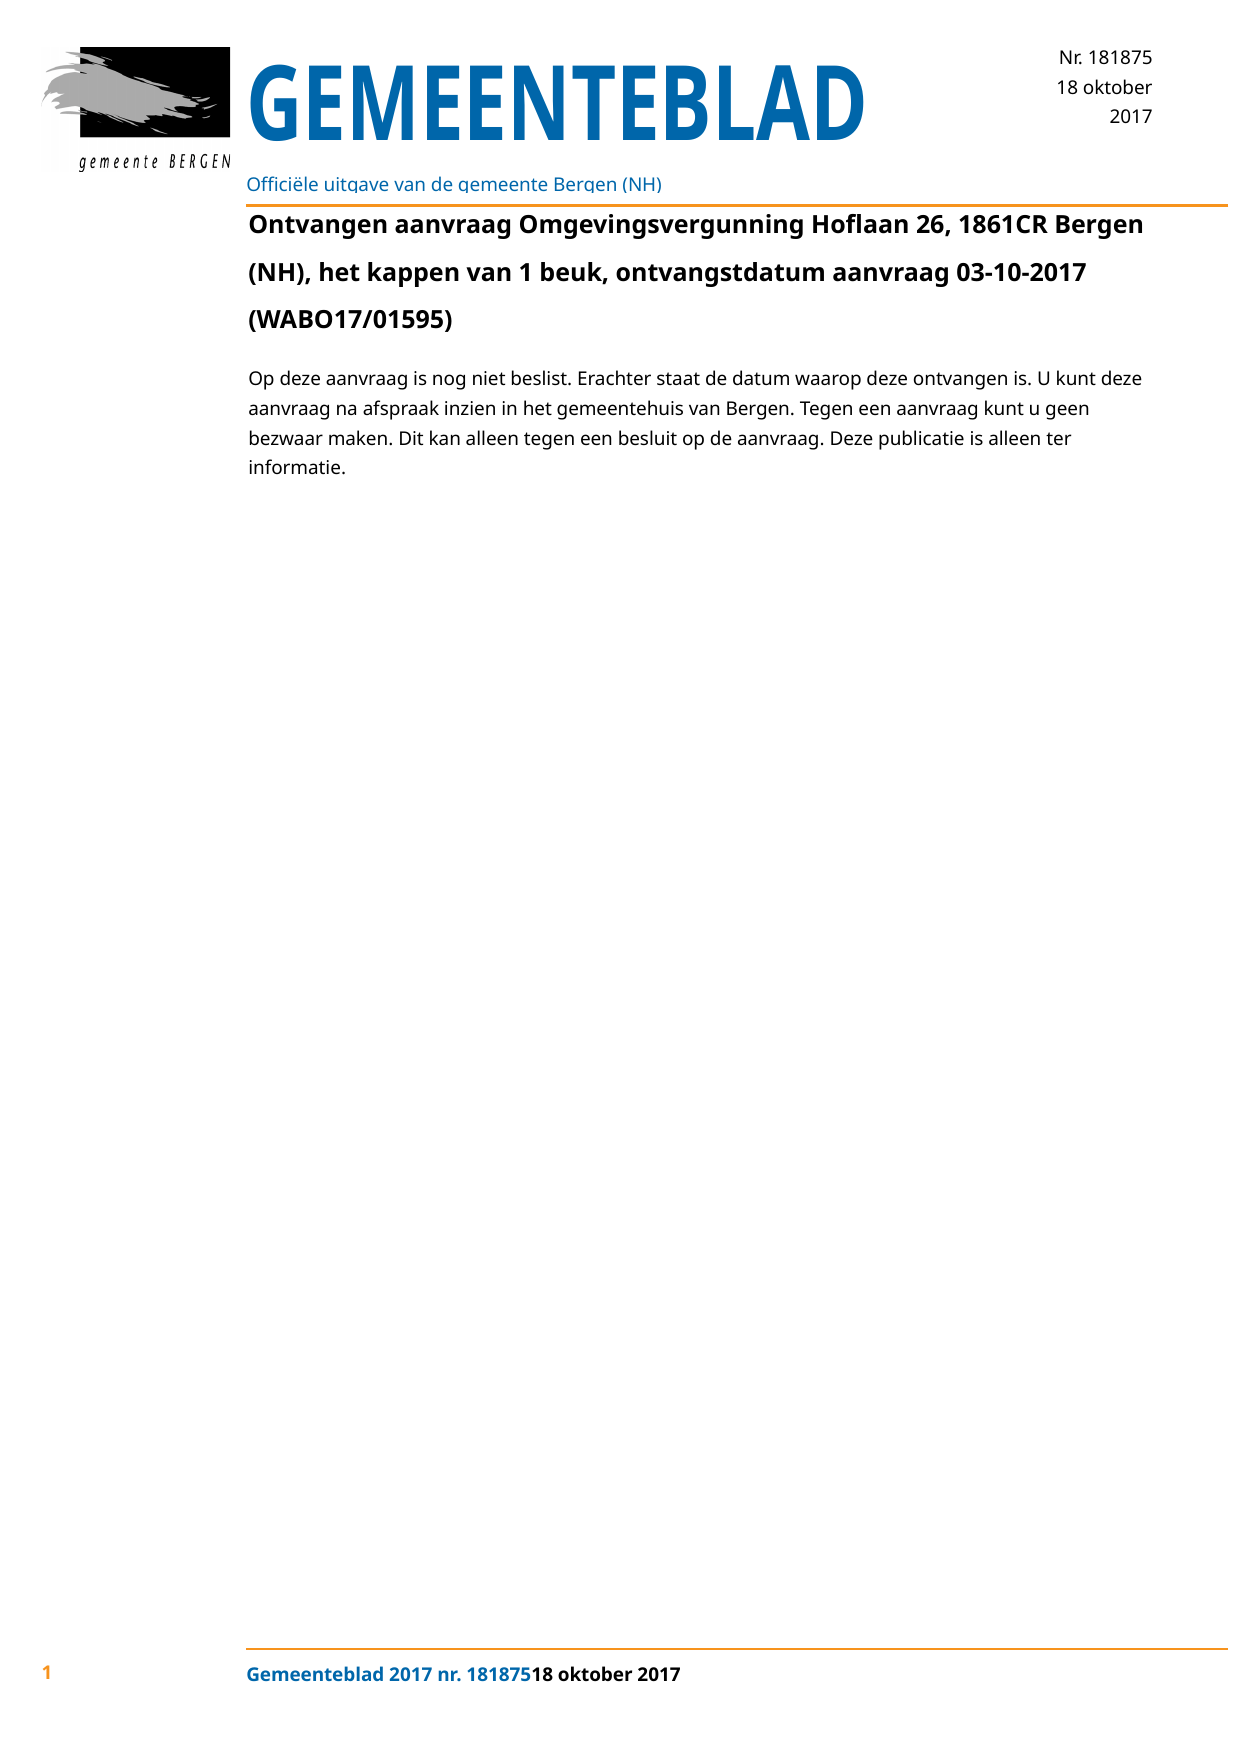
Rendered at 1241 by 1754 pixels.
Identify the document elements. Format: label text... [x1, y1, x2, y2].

text Ontvangen aanvraag Omgevingsvergunning Hoflaan 26, 1861CR Bergen (NH), het kappen van 1 beuk, ontvangstdatum aanvraag 03-10-2017 (WABO17/01595) [248, 207, 1152, 336]
text Op deze aanvraag is nog niet beslist. Erachter staat de datum waarop deze ontvangen is. U kunt deze aanvraag na afspraak inzien in het gemeentehuis van Bergen. Tegen een aanvraag kunt u geen bezwaar maken. Dit kan alleen tegen een besluit op de aanvraag. Deze publicatie is alleen ter informatie. [248, 366, 1152, 480]
picture [41, 47, 231, 172]
